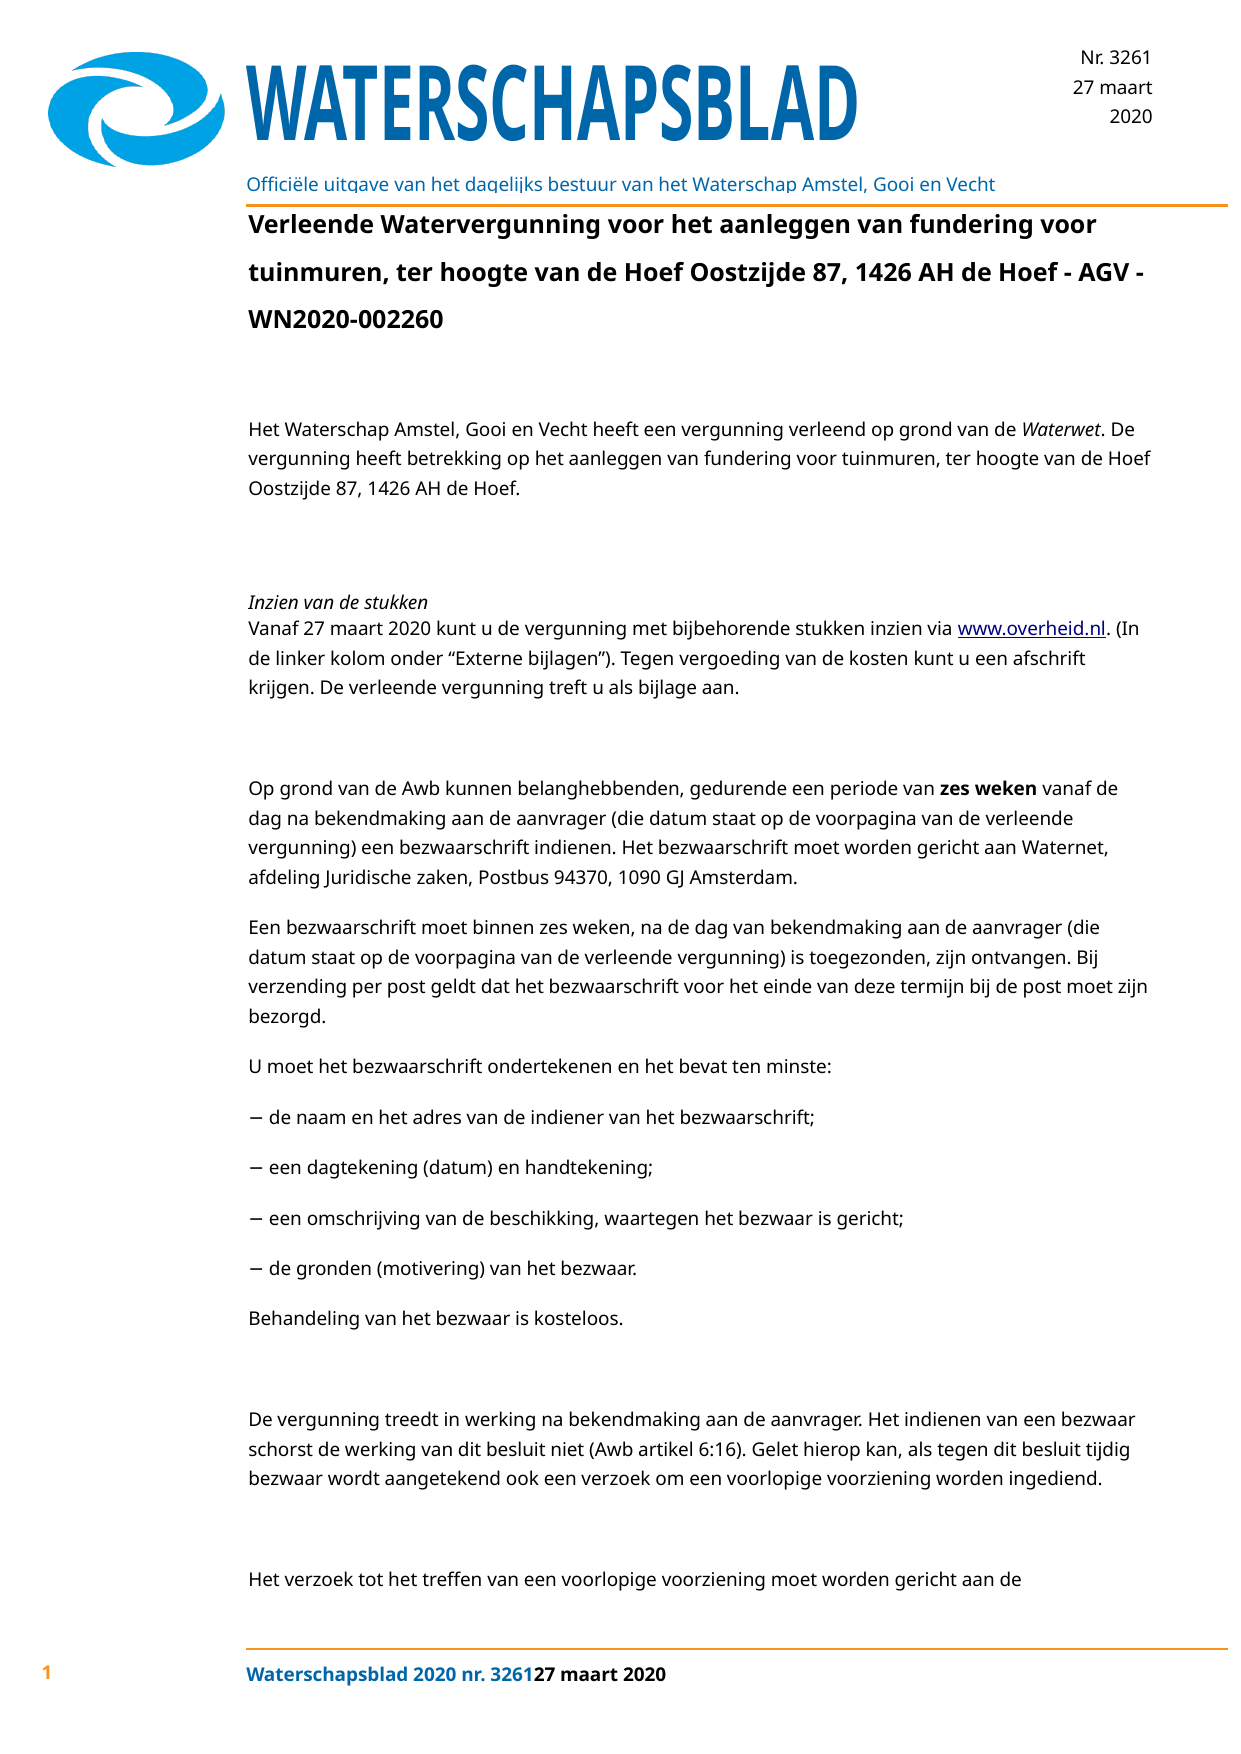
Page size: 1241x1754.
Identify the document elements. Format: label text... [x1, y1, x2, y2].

text U moet het bezwaarschrift ondertekenen en het bevat ten minste: [248, 1053, 1152, 1079]
text Het Waterschap Amstel, Gooi en Vecht heeft een vergunning verleend op grond van de Waterwet. De vergunning heeft betrekking op het aanleggen van fundering voor tuinmuren, ter hoogte van de Hoef Oostzijde 87, 1426 AH de Hoef. [248, 416, 1152, 501]
text Op grond van de Awb kunnen belanghebbenden, gedurende een periode van zes weken vanaf de dag na bekendmaking aan de aanvrager (die datum staat op de voorpagina van de verleende vergunning) een bezwaarschrift indienen. Het bezwaarschrift moet worden gericht aan Waternet, afdeling Juridische zaken, Postbus 94370, 1090 GJ Amsterdam. [248, 775, 1152, 890]
text Behandeling van het bezwaar is kosteloos. [248, 1306, 1152, 1331]
text − een dagtekening (datum) en handtekening; [248, 1154, 1152, 1180]
text De vergunning treedt in werking na bekendmaking aan de aanvrager. Het indienen van een bezwaar schorst de werking van dit besluit niet (Awb artikel 6:16). Gelet hierop kan, als tegen dit besluit tijdig bezwaar wordt aangetekend ook een verzoek om een voorlopige voorziening worden ingediend. [248, 1406, 1152, 1491]
text − de naam en het adres van de indiener van het bezwaarschrift; [248, 1104, 1152, 1130]
text Vanaf 27 maart 2020 kunt u de vergunning met bijbehorende stukken inzien via www.overheid.nl. (In de linker kolom onder “Externe bijlagen”). Tegen vergoeding van de kosten kunt u een afschrift krijgen. De verleende vergunning treft u als bijlage aan. [248, 615, 1152, 700]
text − de gronden (motivering) van het bezwaar. [248, 1255, 1152, 1281]
text Verleende Watervergunning voor het aanleggen van fundering voor tuinmuren, ter hoogte van de Hoef Oostzijde 87, 1426 AH de Hoef - AGV - WN2020-002260 [248, 207, 1152, 336]
text Een bezwaarschrift moet binnen zes weken, na de dag van bekendmaking aan de aanvrager (die datum staat op de voorpagina van de verleende vergunning) is toegezonden, zijn ontvangen. Bij verzending per post geldt dat het bezwaarschrift voor het einde van deze termijn bij de post moet zijn bezorgd. [248, 914, 1152, 1029]
text Inzien van de stukken [248, 589, 1152, 615]
picture [41, 47, 231, 172]
text − een omschrijving van de beschikking, waartegen het bezwaar is gericht; [248, 1205, 1152, 1231]
text Het verzoek tot het treffen van een voorlopige voorziening moet worden gericht aan de [248, 1566, 1152, 1592]
